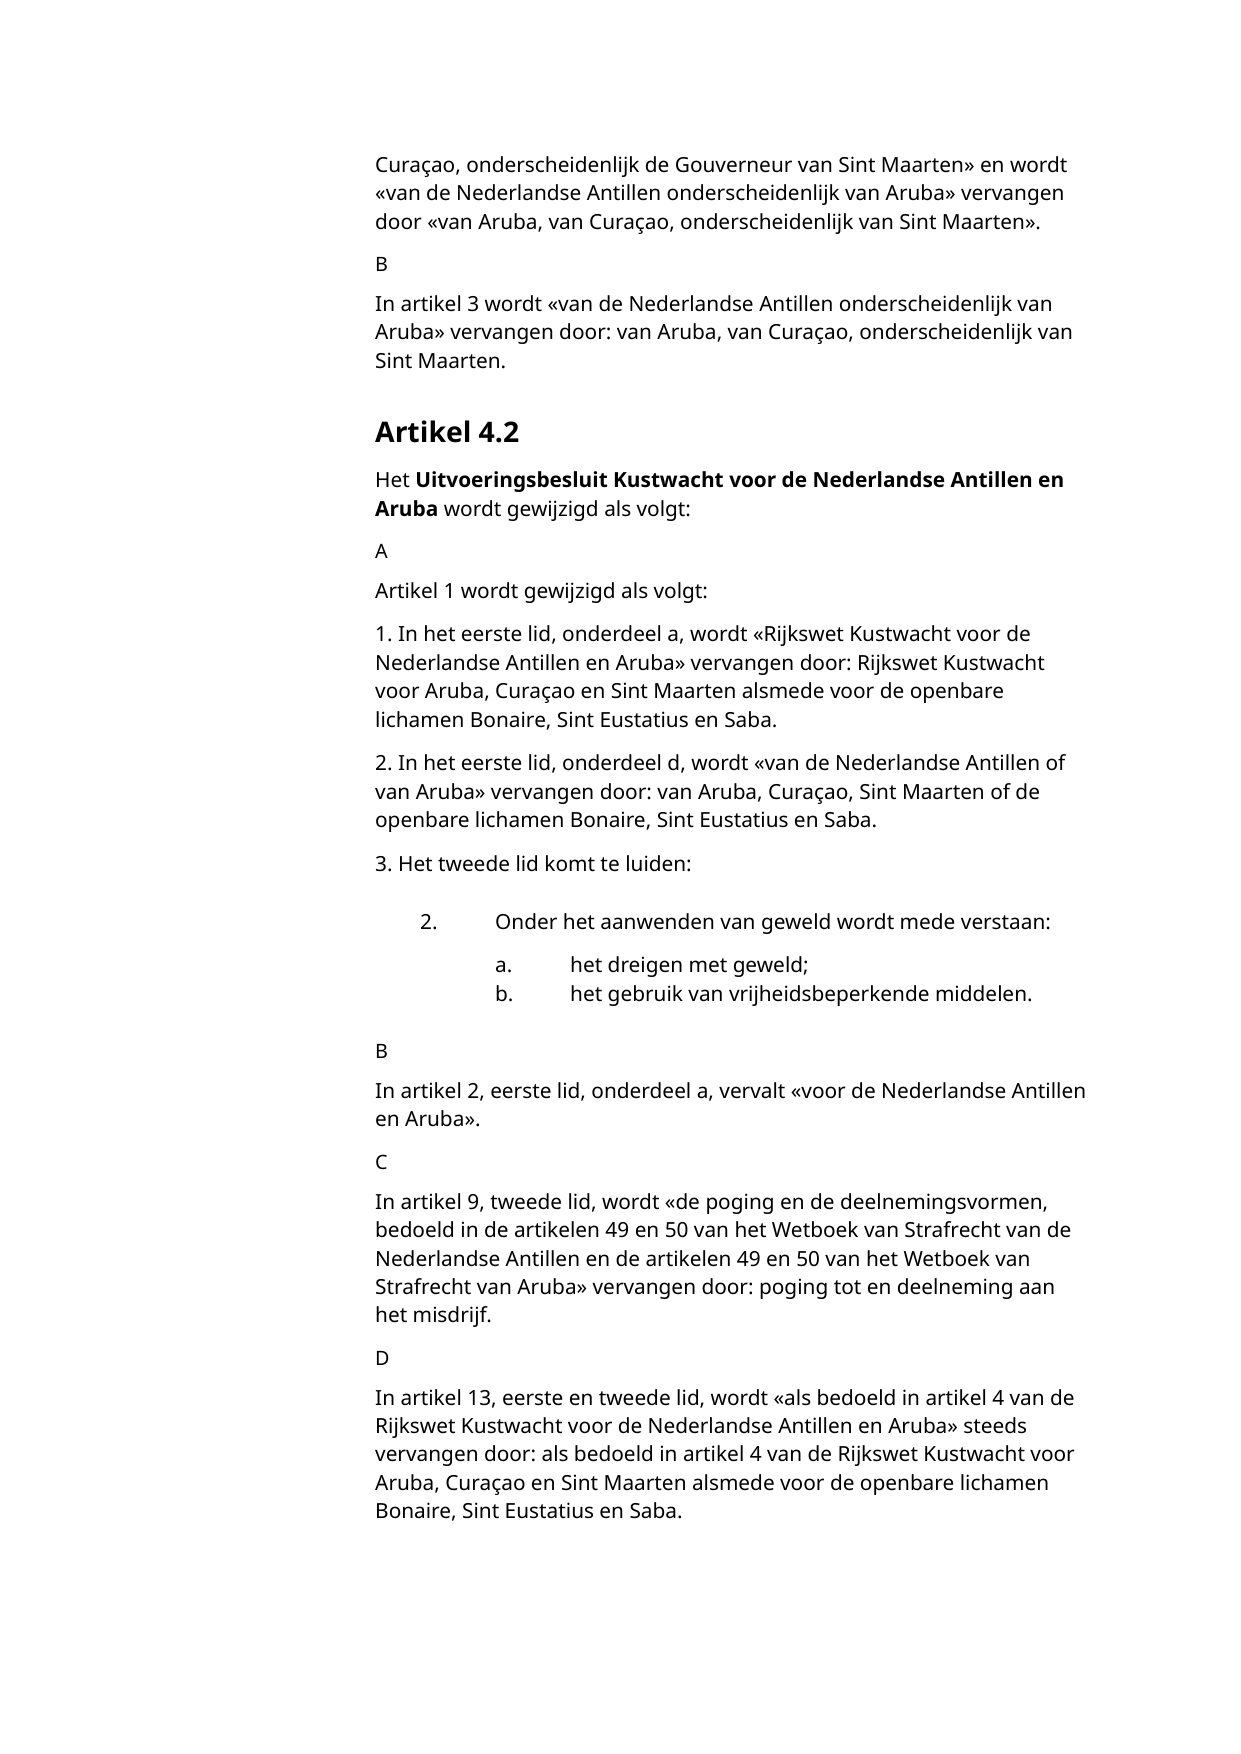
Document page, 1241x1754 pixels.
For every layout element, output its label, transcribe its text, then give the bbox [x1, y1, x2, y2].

text 3. Het tweede lid komt te luiden: [375, 849, 1090, 877]
text Het Uitvoeringsbesluit Kustwacht voor de Nederlandse Antillen en Aruba wordt gewijzigd als volgt: [375, 466, 1090, 522]
text Curaçao, onderscheidenlijk de Gouverneur van Sint Maarten» en wordt «van de Nederlandse Antillen onderscheidenlijk van Aruba» vervangen door «van Aruba, van Curaçao, onderscheidenlijk van Sint Maarten». [375, 150, 1090, 235]
list het dreigen met geweld; [495, 951, 1090, 979]
text D [375, 1344, 1090, 1371]
text In artikel 13, eerste en tweede lid, wordt «als bedoeld in artikel 4 van de Rijkswet Kustwacht voor de Nederlandse Antillen en Aruba» steeds vervangen door: als bedoeld in artikel 4 van de Rijkswet Kustwacht voor Aruba, Curaçao en Sint Maarten alsmede voor de openbare lichamen Bonaire, Sint Eustatius en Saba. [375, 1383, 1090, 1525]
text 2. In het eerste lid, onderdeel d, wordt «van de Nederlandse Antillen of van Aruba» vervangen door: van Aruba, Curaçao, Sint Maarten of de openbare lichamen Bonaire, Sint Eustatius en Saba. [375, 748, 1090, 834]
text In artikel 9, tweede lid, wordt «de poging en de deelnemingsvormen, bedoeld in de artikelen 49 en 50 van het Wetboek van Strafrecht van de Nederlandse Antillen en de artikelen 49 en 50 van het Wetboek van Strafrecht van Aruba» vervangen door: poging tot en deelneming aan het misdrijf. [375, 1187, 1090, 1329]
text Artikel 1 wordt gewijzigd als volgt: [375, 576, 1090, 604]
text 1. In het eerste lid, onderdeel a, wordt «Rijkswet Kustwacht voor de Nederlandse Antillen en Aruba» vervangen door: Rijkswet Kustwacht voor Aruba, Curaçao en Sint Maarten alsmede voor de openbare lichamen Bonaire, Sint Eustatius en Saba. [375, 619, 1090, 733]
text In artikel 3 wordt «van de Nederlandse Antillen onderscheidenlijk van Aruba» vervangen door: van Aruba, van Curaçao, onderscheidenlijk van Sint Maarten. [375, 289, 1090, 374]
list het gebruik van vrijheidsbeperkende middelen. [495, 979, 1090, 1007]
text B [375, 1037, 1090, 1064]
text A [375, 537, 1090, 564]
text In artikel 2, eerste lid, onderdeel a, vervalt «voor de Nederlandse Antillen en Aruba». [375, 1076, 1090, 1133]
subtitle Artikel 4.2 [375, 412, 1090, 451]
list Onder het aanwenden van geweld wordt mede verstaan: [420, 907, 1090, 936]
text B [375, 250, 1090, 277]
text C [375, 1148, 1090, 1175]
